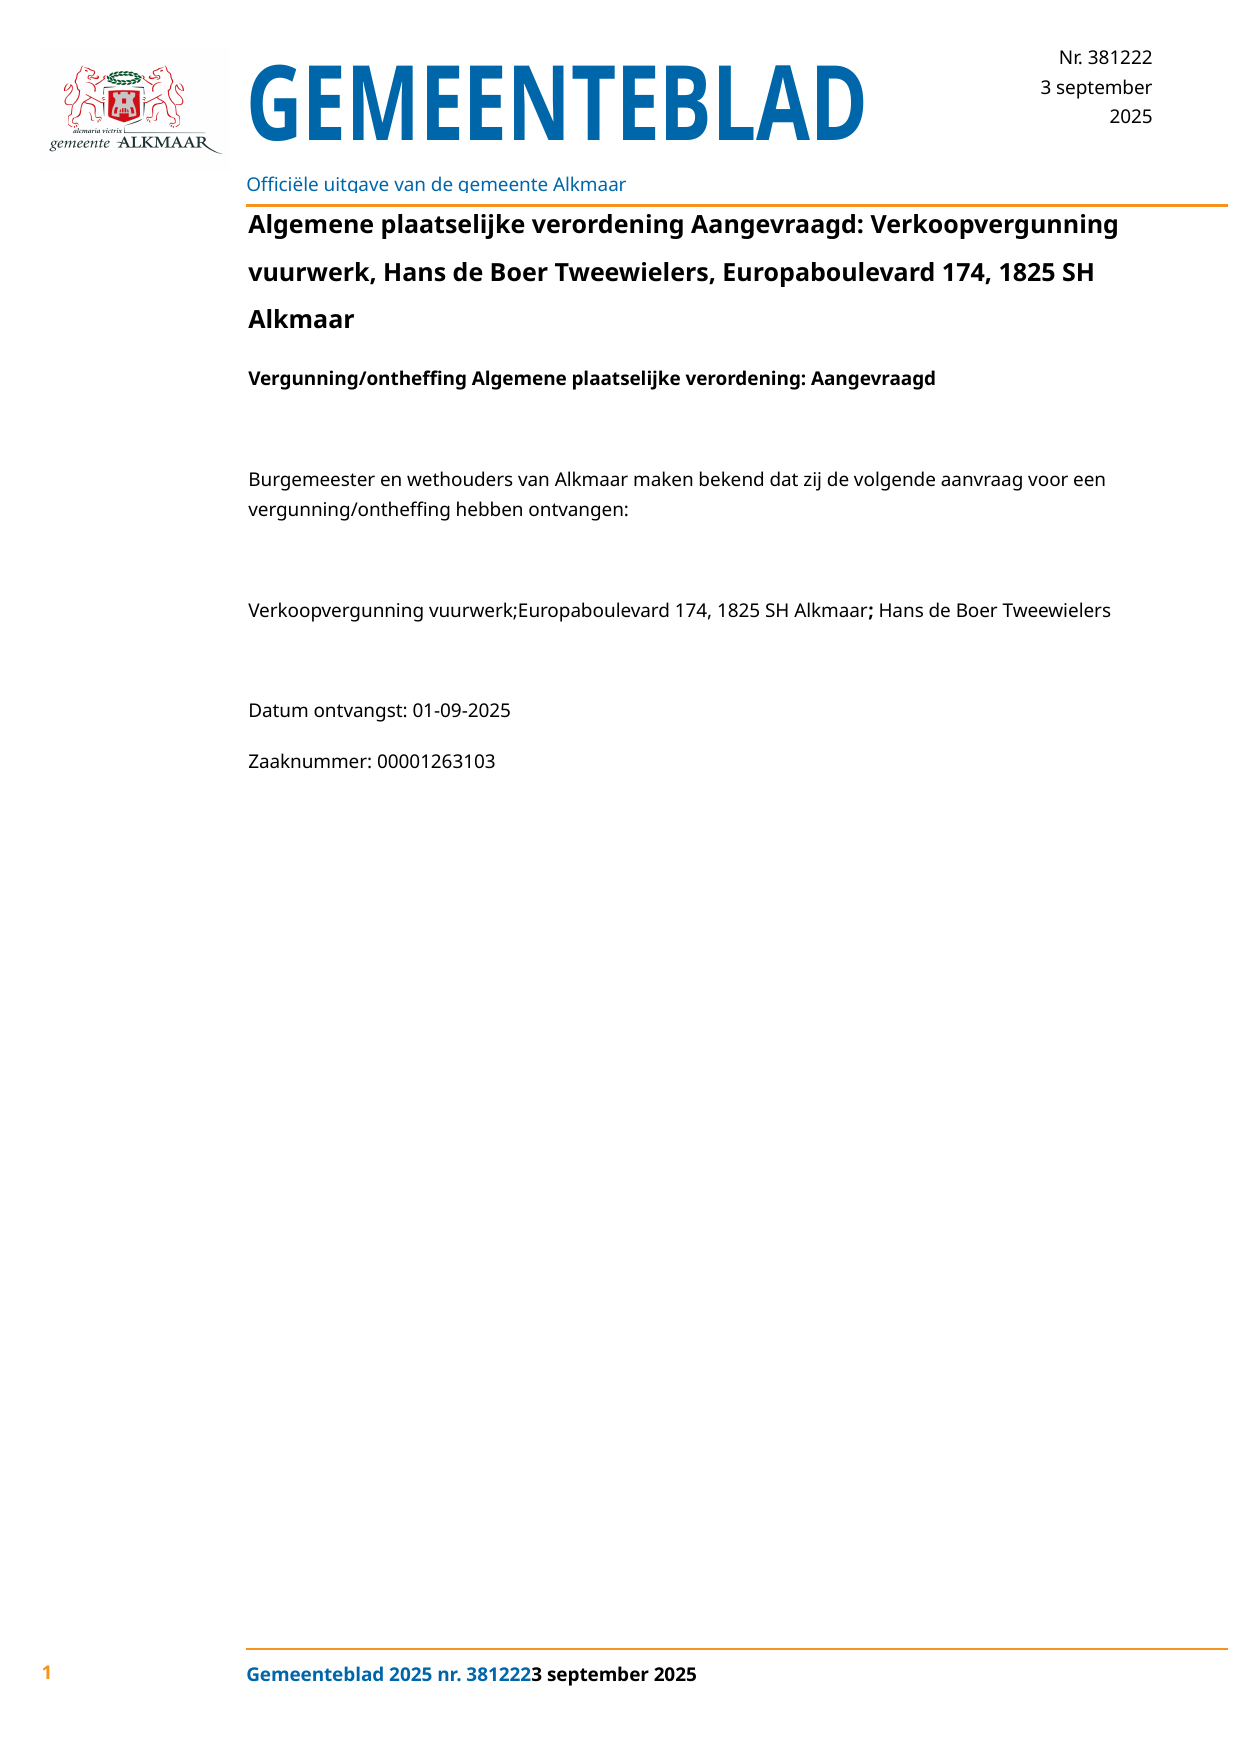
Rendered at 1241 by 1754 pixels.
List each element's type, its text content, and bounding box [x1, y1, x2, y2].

text Algemene plaatselijke verordening Aangevraagd: Verkoopvergunning vuurwerk, Hans de Boer Tweewielers, Europaboulevard 174, 1825 SH Alkmaar [248, 207, 1152, 336]
text Burgemeester en wethouders van Alkmaar maken bekend dat zij de volgende aanvraag voor een vergunning/ontheffing hebben ontvangen: [248, 466, 1152, 522]
text Datum ontvangst: 01-09-2025 [248, 698, 1152, 723]
picture [41, 47, 231, 172]
text Verkoopvergunning vuurwerk;Europaboulevard 174, 1825 SH Alkmaar; Hans de Boer Tweewielers [248, 597, 1152, 622]
text Vergunning/ontheffing Algemene plaatselijke verordening: Aangevraagd [248, 366, 1152, 391]
text Zaaknummer: 00001263103 [248, 748, 1152, 774]
